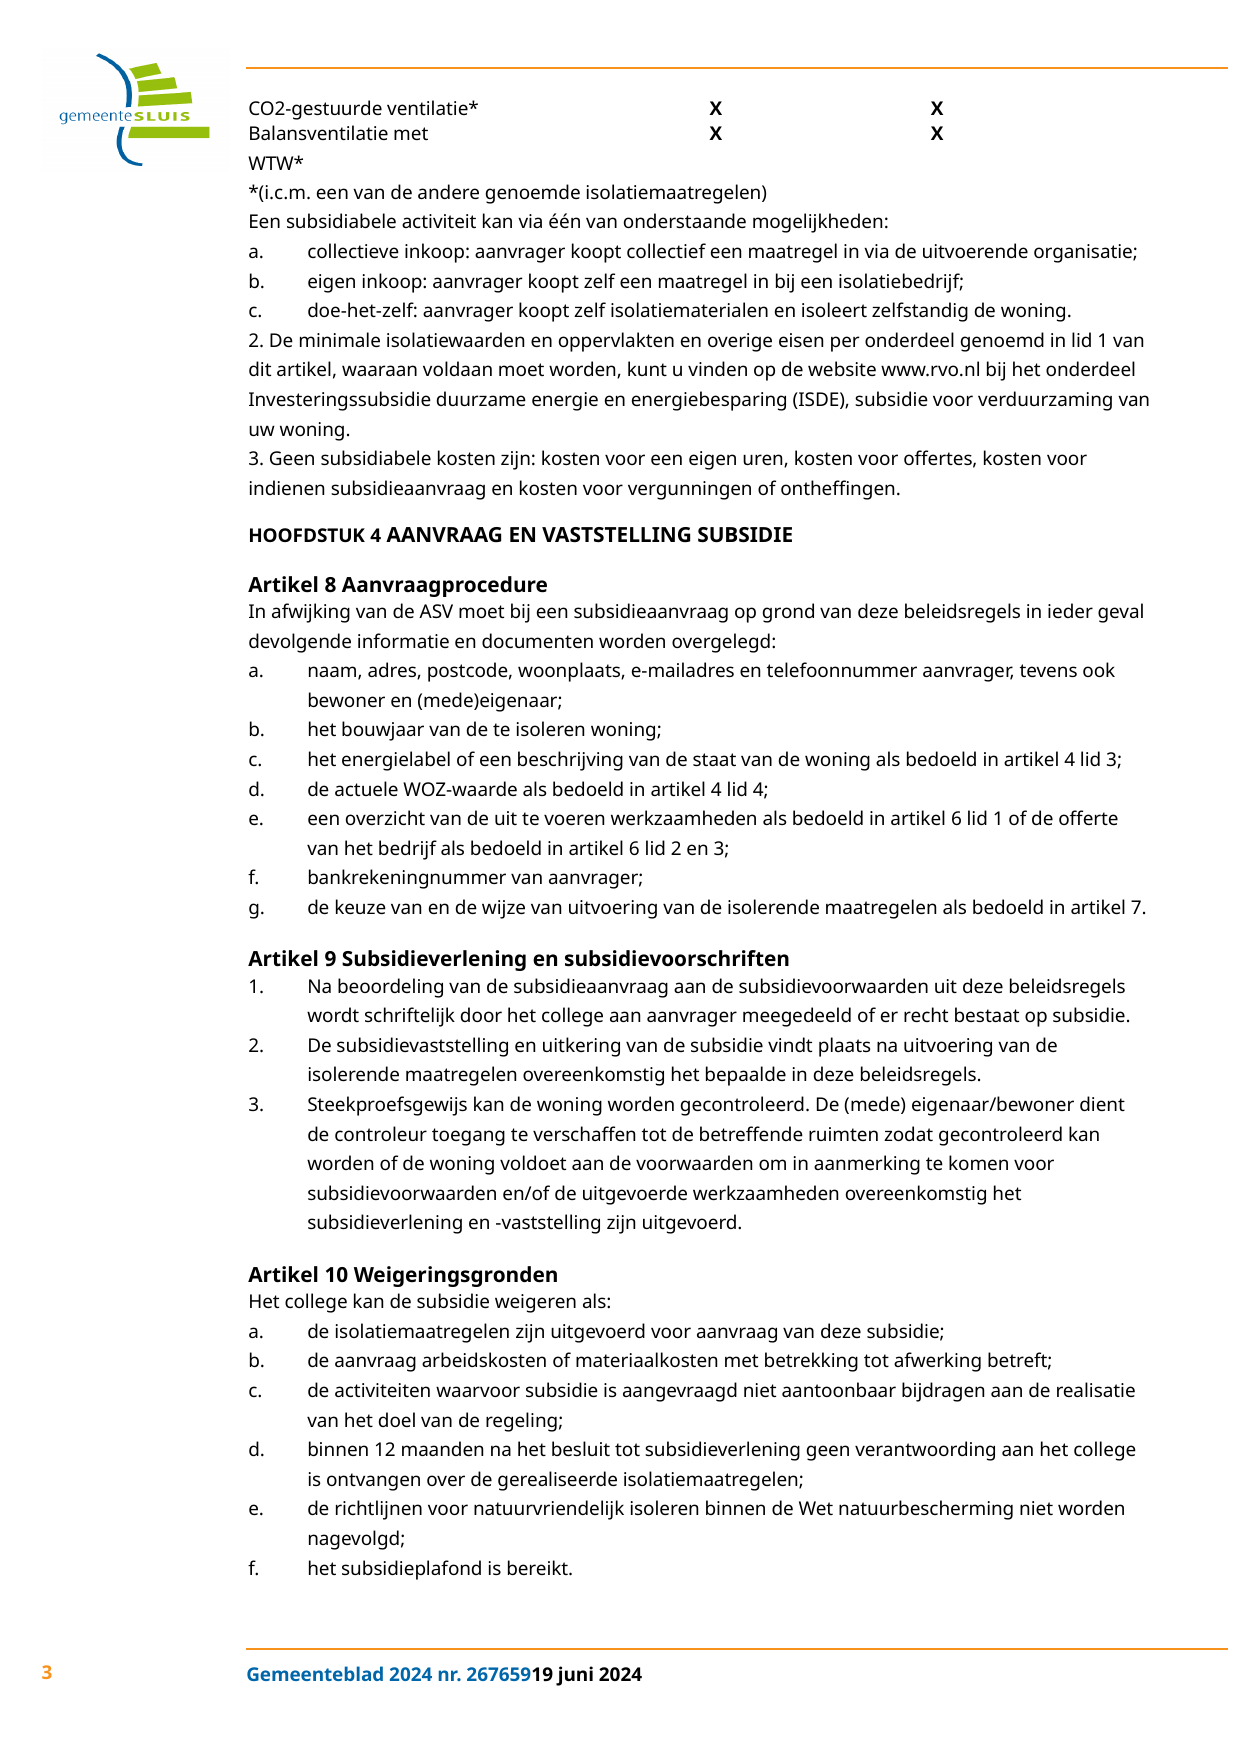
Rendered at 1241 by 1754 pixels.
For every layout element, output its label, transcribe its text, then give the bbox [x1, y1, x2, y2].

list De subsidievaststelling en uitkering van de subsidie vindt plaats na uitvoering van de isolerende maatregelen overeenkomstig het bepaalde in deze beleidsregels. [248, 1032, 1152, 1087]
list bankrekeningnummer van aanvrager; [248, 864, 1152, 890]
table_cell [488, 95, 709, 121]
list het energielabel of een beschrijving van de staat van de woning als bedoeld in artikel 4 lid 3; [248, 746, 1152, 772]
list eigen inkoop: aanvrager koopt zelf een maatregel in bij een isolatiebedrijf; [248, 268, 1152, 293]
text In afwijking van de ASV moet bij een subsidieaanvraag op grond van deze beleidsregels in ieder geval devolgende informatie en documenten worden overgelegd: [248, 598, 1152, 653]
list de aanvraag arbeidskosten of materiaalkosten met betrekking tot afwerking betreft; [248, 1348, 1152, 1373]
text Een subsidiabele activiteit kan via één van onderstaande mogelijkheden: [248, 209, 1152, 234]
list binnen 12 maanden na het besluit tot subsidieverlening geen verantwoording aan het college is ontvangen over de gerealiseerde isolatiemaatregelen; [248, 1436, 1152, 1492]
list de keuze van en de wijze van uitvoering van de isolerende maatregelen als bedoeld in artikel 7. [248, 894, 1152, 920]
list de richtlijnen voor natuurvriendelijk isoleren binnen de Wet natuurbescherming niet worden nagevolgd; [248, 1496, 1152, 1551]
list het bouwjaar van de te isoleren woning; [248, 717, 1152, 742]
text HOOFDSTUK 4 AANVRAAG EN VASTSTELLING SUBSIDIE [248, 521, 1152, 549]
list Steekproefsgewijs kan de woning worden gecontroleerd. De (mede) eigenaar/bewoner dient de controleur toegang te verschaffen tot de betreffende ruimten zodat gecontroleerd kan worden of de woning voldoet aan de voorwaarden om in aanmerking te komen voor subsidievoorwaarden en/of de uitgevoerde werkzaamheden overeenkomstig het subsidieverlening en -vaststelling zijn uitgevoerd. [248, 1091, 1152, 1235]
table_cell Balansventilatie met WTW* [248, 121, 488, 176]
list Na beoordeling van de subsidieaanvraag aan de subsidievoorwaarden uit deze beleidsregels wordt schriftelijk door het college aan aanvrager meegedeeld of er recht bestaat op subsidie. [248, 973, 1152, 1028]
table_cell X [931, 95, 1152, 121]
text 3. Geen subsidiabele kosten zijn: kosten voor een eigen uren, kosten voor offertes, kosten voor indienen subsidieaanvraag en kosten voor vergunningen of ontheffingen. [248, 445, 1152, 501]
list het subsidieplafond is bereikt. [248, 1555, 1152, 1580]
table_cell CO2-gestuurde ventilatie* [248, 95, 488, 121]
picture [41, 47, 231, 172]
text Het college kan de subsidie weigeren als: [248, 1288, 1152, 1314]
text 2. De minimale isolatiewaarden en oppervlakten en overige eisen per onderdeel genoemd in lid 1 van dit artikel, waaraan voldaan moet worden, kunt u vinden op de website www.rvo.nl bij het onderdeel Investeringssubsidie duurzame energie en energiebesparing (ISDE), subsidie voor verduurzaming van uw woning. [248, 327, 1152, 441]
list de activiteiten waarvoor subsidie is aangevraagd niet aantoonbaar bijdragen aan de realisatie van het doel van de regeling; [248, 1377, 1152, 1432]
list de isolatiemaatregelen zijn uitgevoerd voor aanvraag van deze subsidie; [248, 1318, 1152, 1344]
list de actuele WOZ-waarde als bedoeld in artikel 4 lid 4; [248, 776, 1152, 801]
table_cell X [709, 95, 931, 121]
list collectieve inkoop: aanvrager koopt collectief een maatregel in via de uitvoerende organisatie; [248, 238, 1152, 264]
text *(i.c.m. een van de andere genoemde isolatiemaatregelen) [248, 179, 1152, 205]
list doe-het-zelf: aanvrager koopt zelf isolatiematerialen en isoleert zelfstandig de woning. [248, 297, 1152, 323]
list naam, adres, postcode, woonplaats, e-mailadres en telefoonnummer aanvrager, tevens ook bewoner en (mede)eigenaar; [248, 657, 1152, 713]
text Artikel 9 Subsidieverlening en subsidievoorschriften [248, 944, 1152, 973]
table_cell [488, 121, 709, 176]
list een overzicht van de uit te voeren werkzaamheden als bedoeld in artikel 6 lid 1 of de offerte van het bedrijf als bedoeld in artikel 6 lid 2 en 3; [248, 805, 1152, 861]
text Artikel 8 Aanvraagprocedure [248, 570, 1152, 598]
table_cell X [931, 121, 1152, 176]
text Artikel 10 Weigeringsgronden [248, 1260, 1152, 1288]
table_cell X [709, 121, 931, 176]
